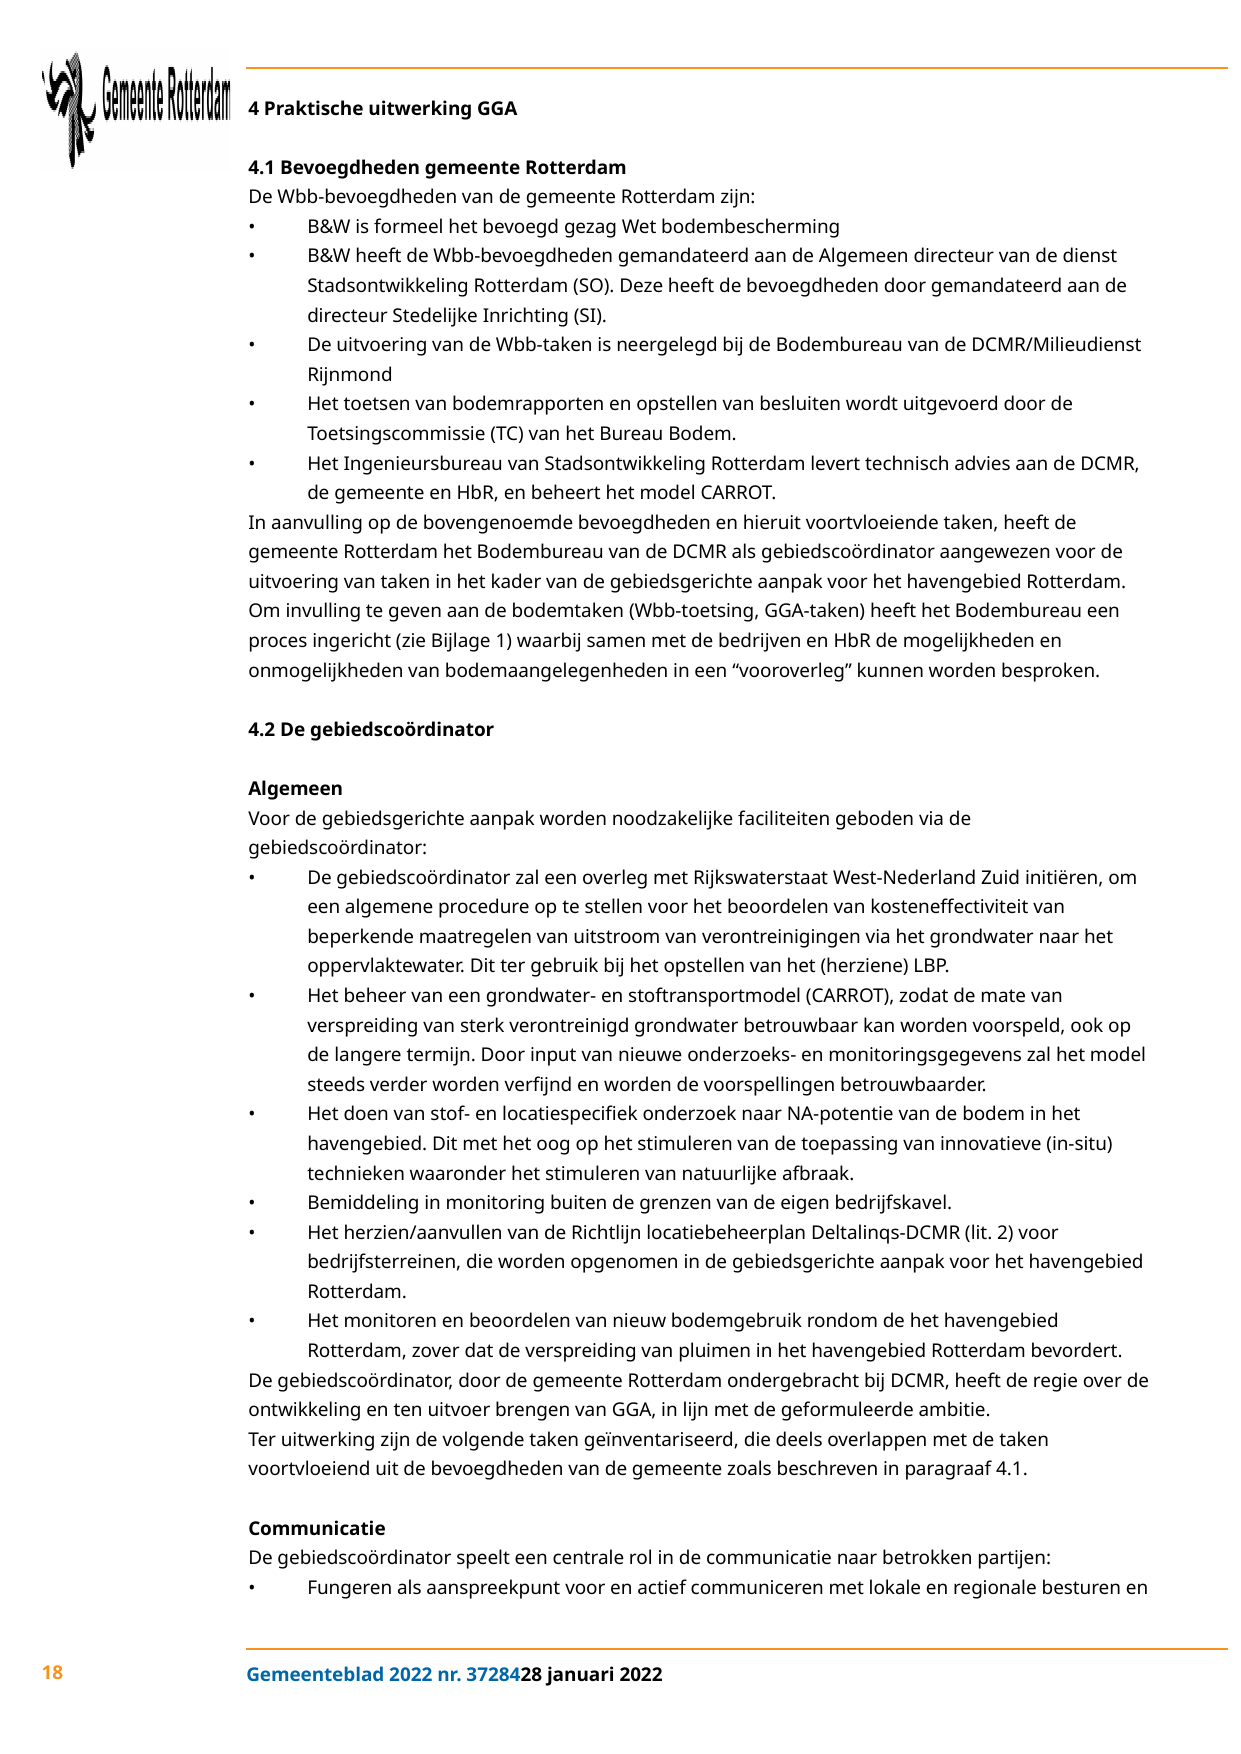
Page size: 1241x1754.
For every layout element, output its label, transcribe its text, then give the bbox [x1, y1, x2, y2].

text 4 Praktische uitwerking GGA [248, 95, 1152, 121]
text Algemeen [248, 775, 1152, 801]
list Het herzien/aanvullen van de Richtlijn locatiebeheerplan Deltalinqs-DCMR (lit. 2) voor bedrijfsterreinen, die worden opgenomen in de gebiedsgerichte aanpak voor het havengebied Rotterdam. [248, 1219, 1152, 1304]
list Het beheer van een grondwater- en stoftransportmodel (CARROT), zodat de mate van verspreiding van sterk verontreinigd grondwater betrouwbaar kan worden voorspeld, ook op de langere termijn. Door input van nieuwe onderzoeks- en monitoringsgegevens zal het model steeds verder worden verfijnd en worden de voorspellingen betrouwbaarder. [248, 982, 1152, 1097]
list Het Ingenieursbureau van Stadsontwikkeling Rotterdam levert technisch advies aan de DCMR, de gemeente en HbR, en beheert het model CARROT. [248, 450, 1152, 505]
list B&W heeft de Wbb-bevoegdheden gemandateerd aan de Algemeen directeur van de dienst Stadsontwikkeling Rotterdam (SO). Deze heeft de bevoegdheden door gemandateerd aan de directeur Stedelijke Inrichting (SI). [248, 243, 1152, 328]
text Voor de gebiedsgerichte aanpak worden noodzakelijke faciliteiten geboden via de gebiedscoördinator: [248, 805, 1152, 860]
list B&W is formeel het bevoegd gezag Wet bodembescherming [248, 213, 1152, 239]
list De gebiedscoördinator zal een overleg met Rijkswaterstaat West-Nederland Zuid initiëren, om een algemene procedure op te stellen voor het beoordelen van kosteneffectiviteit van beperkende maatregelen van uitstroom van verontreinigingen via het grondwater naar het oppervlaktewater. Dit ter gebruik bij het opstellen van het (herziene) LBP. [248, 864, 1152, 978]
text Ter uitwerking zijn de volgende taken geïnventariseerd, die deels overlappen met de taken voortvloeiend uit de bevoegdheden van de gemeente zoals beschreven in paragraaf 4.1. [248, 1426, 1152, 1481]
text In aanvulling op de bovengenoemde bevoegdheden en hieruit voortvloeiende taken, heeft de gemeente Rotterdam het Bodembureau van de DCMR als gebiedscoördinator aangewezen voor de uitvoering van taken in het kader van de gebiedsgerichte aanpak voor het havengebied Rotterdam. Om invulling te geven aan de bodemtaken (Wbb-toetsing, GGA-taken) heeft het Bodembureau een proces ingericht (zie Bijlage 1) waarbij samen met de bedrijven en HbR de mogelijkheden en onmogelijkheden van bodemaangelegenheden in een “vooroverleg” kunnen worden besproken. [248, 509, 1152, 683]
list Het toetsen van bodemrapporten en opstellen van besluiten wordt uitgevoerd door de Toetsingscommissie (TC) van het Bureau Bodem. [248, 391, 1152, 446]
picture [41, 47, 231, 172]
list Bemiddeling in monitoring buiten de grenzen van de eigen bedrijfskavel. [248, 1189, 1152, 1215]
list De uitvoering van de Wbb-taken is neergelegd bij de Bodembureau van de DCMR/Milieudienst Rijnmond [248, 331, 1152, 387]
list Fungeren als aanspreekpunt voor en actief communiceren met lokale en regionale besturen en [248, 1574, 1152, 1600]
text Communicatie [248, 1515, 1152, 1541]
text 4.1 Bevoegdheden gemeente Rotterdam [248, 154, 1152, 180]
text De Wbb-bevoegdheden van de gemeente Rotterdam zijn: [248, 183, 1152, 209]
text 4.2 De gebiedscoördinator [248, 716, 1152, 742]
text De gebiedscoördinator, door de gemeente Rotterdam ondergebracht bij DCMR, heeft de regie over de ontwikkeling en ten uitvoer brengen van GGA, in lijn met de geformuleerde ambitie. [248, 1367, 1152, 1422]
text De gebiedscoördinator speelt een centrale rol in de communicatie naar betrokken partijen: [248, 1544, 1152, 1570]
list Het doen van stof- en locatiespecifiek onderzoek naar NA-potentie van de bodem in het havengebied. Dit met het oog op het stimuleren van de toepassing van innovatieve (in-situ) technieken waaronder het stimuleren van natuurlijke afbraak. [248, 1101, 1152, 1186]
list Het monitoren en beoordelen van nieuw bodemgebruik rondom de het havengebied Rotterdam, zover dat de verspreiding van pluimen in het havengebied Rotterdam bevordert. [248, 1308, 1152, 1363]
